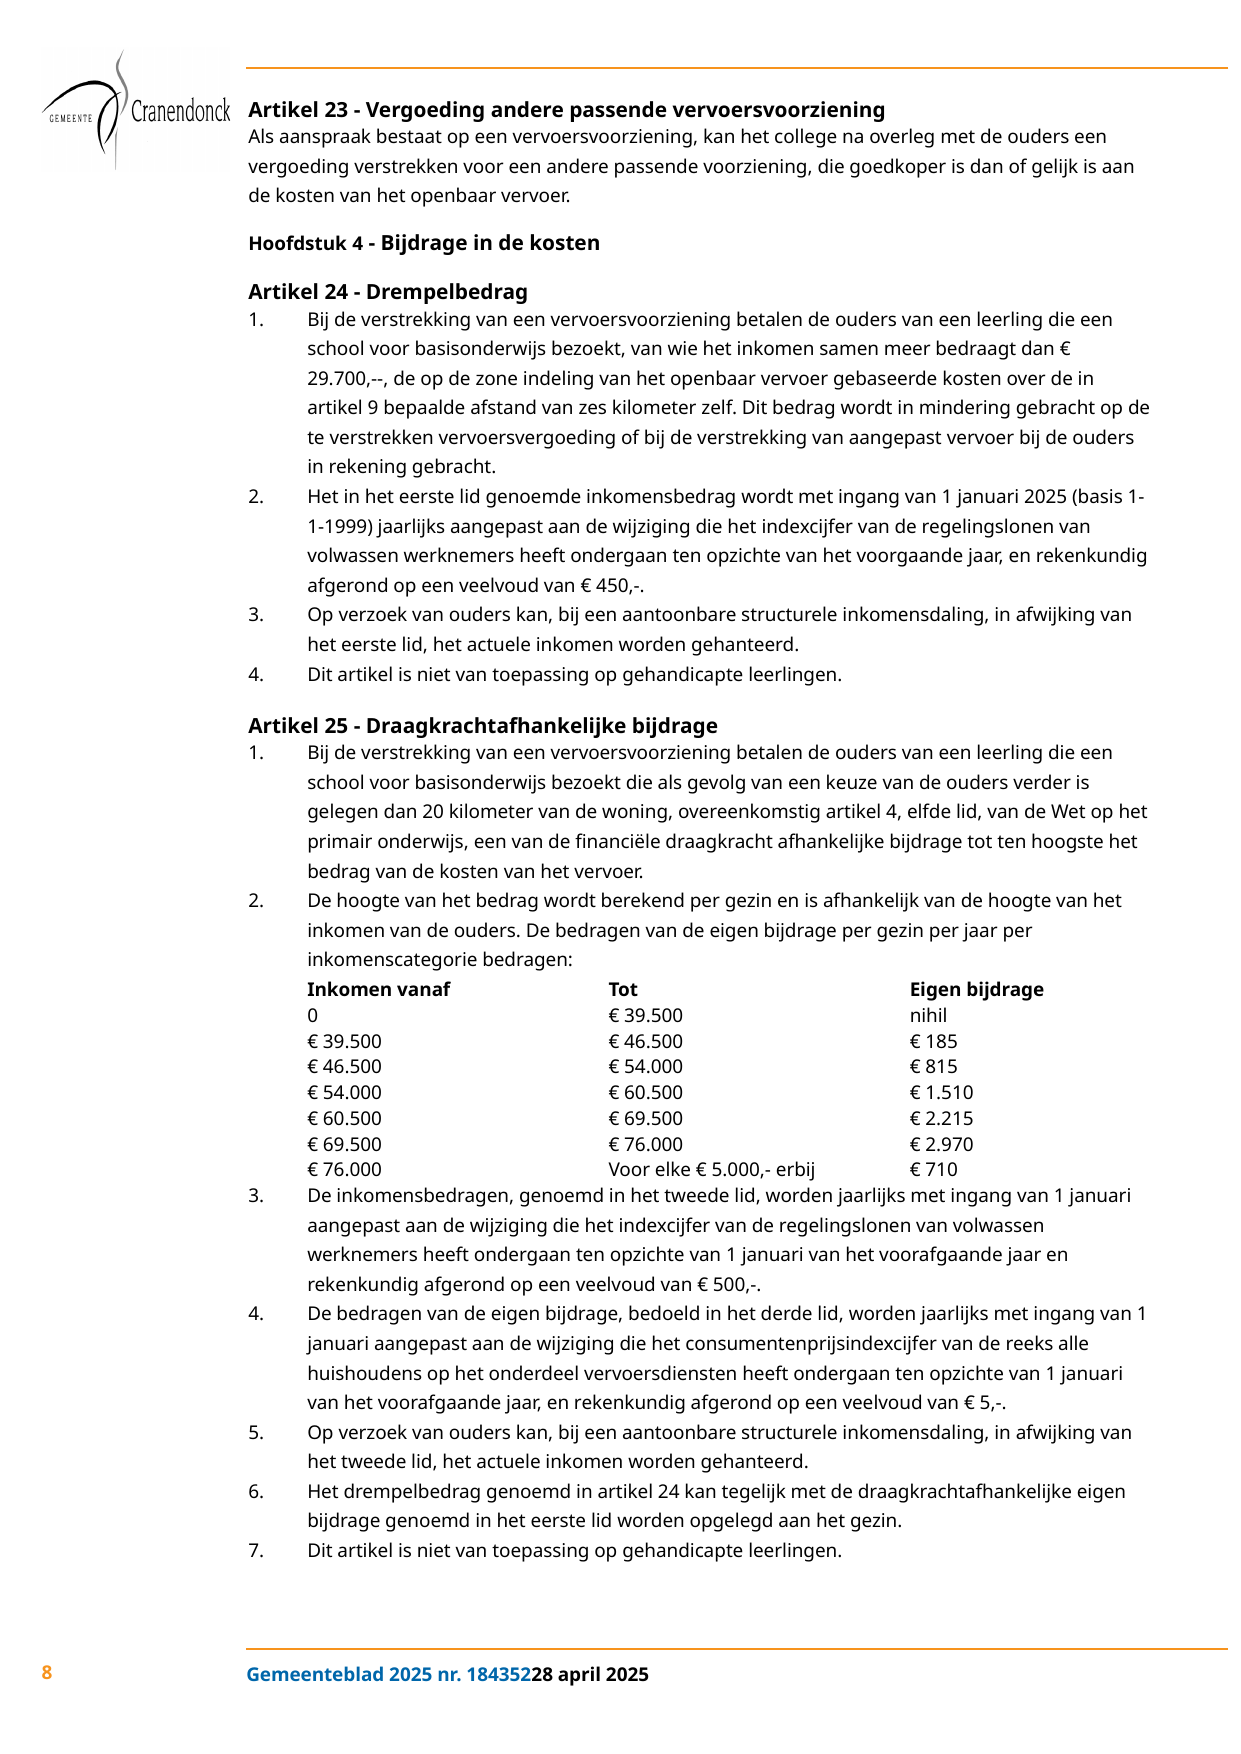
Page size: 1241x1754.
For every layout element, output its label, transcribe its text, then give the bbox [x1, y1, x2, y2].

text Artikel 25 - Draagkrachtafhankelijke bijdrage [248, 711, 1152, 739]
table_cell € 815 [910, 1054, 1211, 1079]
table_cell € 69.500 [608, 1105, 909, 1131]
table_cell € 39.500 [608, 1002, 909, 1028]
table_cell € 60.500 [307, 1105, 608, 1131]
list Het drempelbedrag genoemd in artikel 24 kan tegelijk met de draagkrachtafhankelijke eigen bijdrage genoemd in het eerste lid worden opgelegd aan het gezin. [248, 1478, 1152, 1533]
table_header Tot [608, 976, 909, 1002]
table_cell nihil [910, 1002, 1211, 1028]
table_header Inkomen vanaf [307, 976, 608, 1002]
list Op verzoek van ouders kan, bij een aantoonbare structurele inkomensdaling, in afwijking van het tweede lid, het actuele inkomen worden gehanteerd. [248, 1419, 1152, 1474]
list De inkomensbedragen, genoemd in het tweede lid, worden jaarlijks met ingang van 1 januari aangepast aan de wijziging die het indexcijfer van de regelingslonen van volwassen werknemers heeft ondergaan ten opzichte van 1 januari van het voorafgaande jaar en rekenkundig afgerond op een veelvoud van € 500,-. [248, 1182, 1152, 1297]
text Artikel 23 - Vergoeding andere passende vervoersvoorziening [248, 95, 1152, 123]
text Hoofdstuk 4 - Bijdrage in de kosten [248, 228, 1152, 256]
list Dit artikel is niet van toepassing op gehandicapte leerlingen. [248, 661, 1152, 686]
table_cell € 2.215 [910, 1105, 1211, 1131]
table_cell € 710 [910, 1156, 1211, 1182]
list Dit artikel is niet van toepassing op gehandicapte leerlingen. [248, 1537, 1152, 1563]
table_cell € 54.000 [307, 1079, 608, 1105]
table_cell € 54.000 [608, 1054, 909, 1079]
list Bij de verstrekking van een vervoersvoorziening betalen de ouders van een leerling die een school voor basisonderwijs bezoekt, van wie het inkomen samen meer bedraagt dan € 29.700,--, de op de zone indeling van het openbaar vervoer gebaseerde kosten over de in artikel 9 bepaalde afstand van zes kilometer zelf. Dit bedrag wordt in mindering gebracht op de te verstrekken vervoersvergoeding of bij de verstrekking van aangepast vervoer bij de ouders in rekening gebracht. [248, 306, 1152, 479]
table_cell Voor elke € 5.000,- erbij [608, 1156, 909, 1182]
picture [41, 47, 231, 172]
table_cell € 46.500 [608, 1028, 909, 1053]
text Als aanspraak bestaat op een vervoersvoorziening, kan het college na overleg met de ouders een vergoeding verstrekken voor een andere passende voorziening, die goedkoper is dan of gelijk is aan de kosten van het openbaar vervoer. [248, 123, 1152, 208]
table_cell € 185 [910, 1028, 1211, 1053]
table_cell € 76.000 [307, 1156, 608, 1182]
table_cell € 69.500 [307, 1131, 608, 1156]
table_cell € 2.970 [910, 1131, 1211, 1156]
list De hoogte van het bedrag wordt berekend per gezin en is afhankelijk van de hoogte van het inkomen van de ouders. De bedragen van de eigen bijdrage per gezin per jaar per inkomenscategorie bedragen: [248, 887, 1152, 972]
list Het in het eerste lid genoemde inkomensbedrag wordt met ingang van 1 januari 2025 (basis 1-1-1999) jaarlijks aangepast aan de wijziging die het indexcijfer van de regelingslonen van volwassen werknemers heeft ondergaan ten opzichte van het voorgaande jaar, en rekenkundig afgerond op een veelvoud van € 450,-. [248, 483, 1152, 598]
table_cell € 60.500 [608, 1079, 909, 1105]
table_cell € 46.500 [307, 1054, 608, 1079]
table_header Eigen bijdrage [910, 976, 1211, 1002]
list De bedragen van de eigen bijdrage, bedoeld in het derde lid, worden jaarlijks met ingang van 1 januari aangepast aan de wijziging die het consumentenprijsindexcijfer van de reeks alle huishoudens op het onderdeel vervoersdiensten heeft ondergaan ten opzichte van 1 januari van het voorafgaande jaar, en rekenkundig afgerond op een veelvoud van € 5,-. [248, 1301, 1152, 1415]
table_cell € 39.500 [307, 1028, 608, 1053]
list Op verzoek van ouders kan, bij een aantoonbare structurele inkomensdaling, in afwijking van het eerste lid, het actuele inkomen worden gehanteerd. [248, 602, 1152, 657]
table_cell € 76.000 [608, 1131, 909, 1156]
table_cell 0 [307, 1002, 608, 1028]
list Bij de verstrekking van een vervoersvoorziening betalen de ouders van een leerling die een school voor basisonderwijs bezoekt die als gevolg van een keuze van de ouders verder is gelegen dan 20 kilometer van de woning, overeenkomstig artikel 4, elfde lid, van de Wet op het primair onderwijs, een van de financiële draagkracht afhankelijke bijdrage tot ten hoogste het bedrag van de kosten van het vervoer. [248, 739, 1152, 884]
text Artikel 24 - Drempelbedrag [248, 277, 1152, 306]
table_cell € 1.510 [910, 1079, 1211, 1105]
